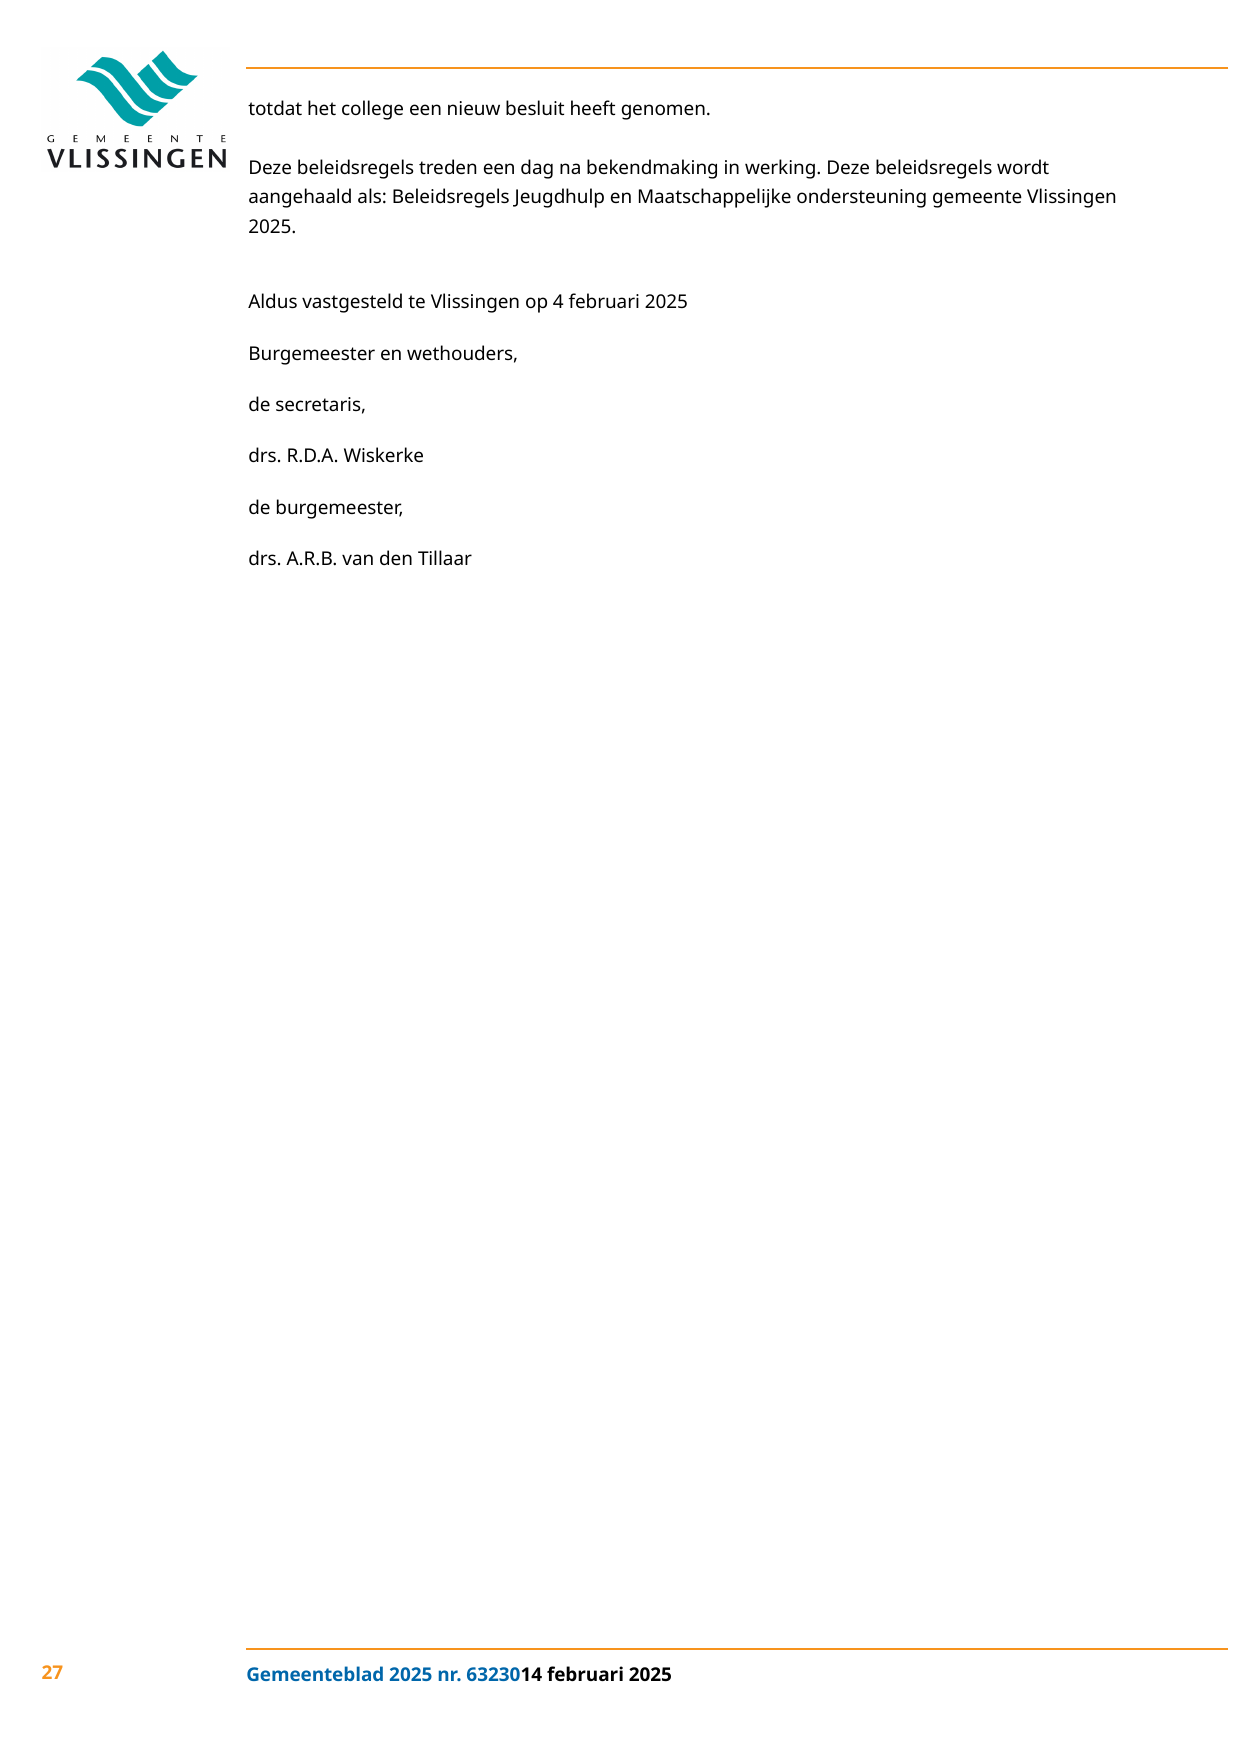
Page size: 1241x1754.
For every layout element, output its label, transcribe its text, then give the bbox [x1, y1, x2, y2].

picture [41, 47, 231, 172]
text de burgemeester, [248, 494, 1152, 520]
text drs. A.R.B. van den Tillaar [248, 546, 1152, 571]
text totdat het college een nieuw besluit heeft genomen. [248, 95, 1152, 121]
text Aldus vastgesteld te Vlissingen op 4 februari 2025 [248, 288, 1152, 314]
text Deze beleidsregels treden een dag na bekendmaking in werking. Deze beleidsregels wordt aangehaald als: Beleidsregels Jeugdhulp en Maatschappelijke ondersteuning gemeente Vlissingen 2025. [248, 154, 1152, 239]
text drs. R.D.A. Wiskerke [248, 443, 1152, 468]
text de secretaris, [248, 391, 1152, 417]
text Burgemeester en wethouders, [248, 340, 1152, 366]
